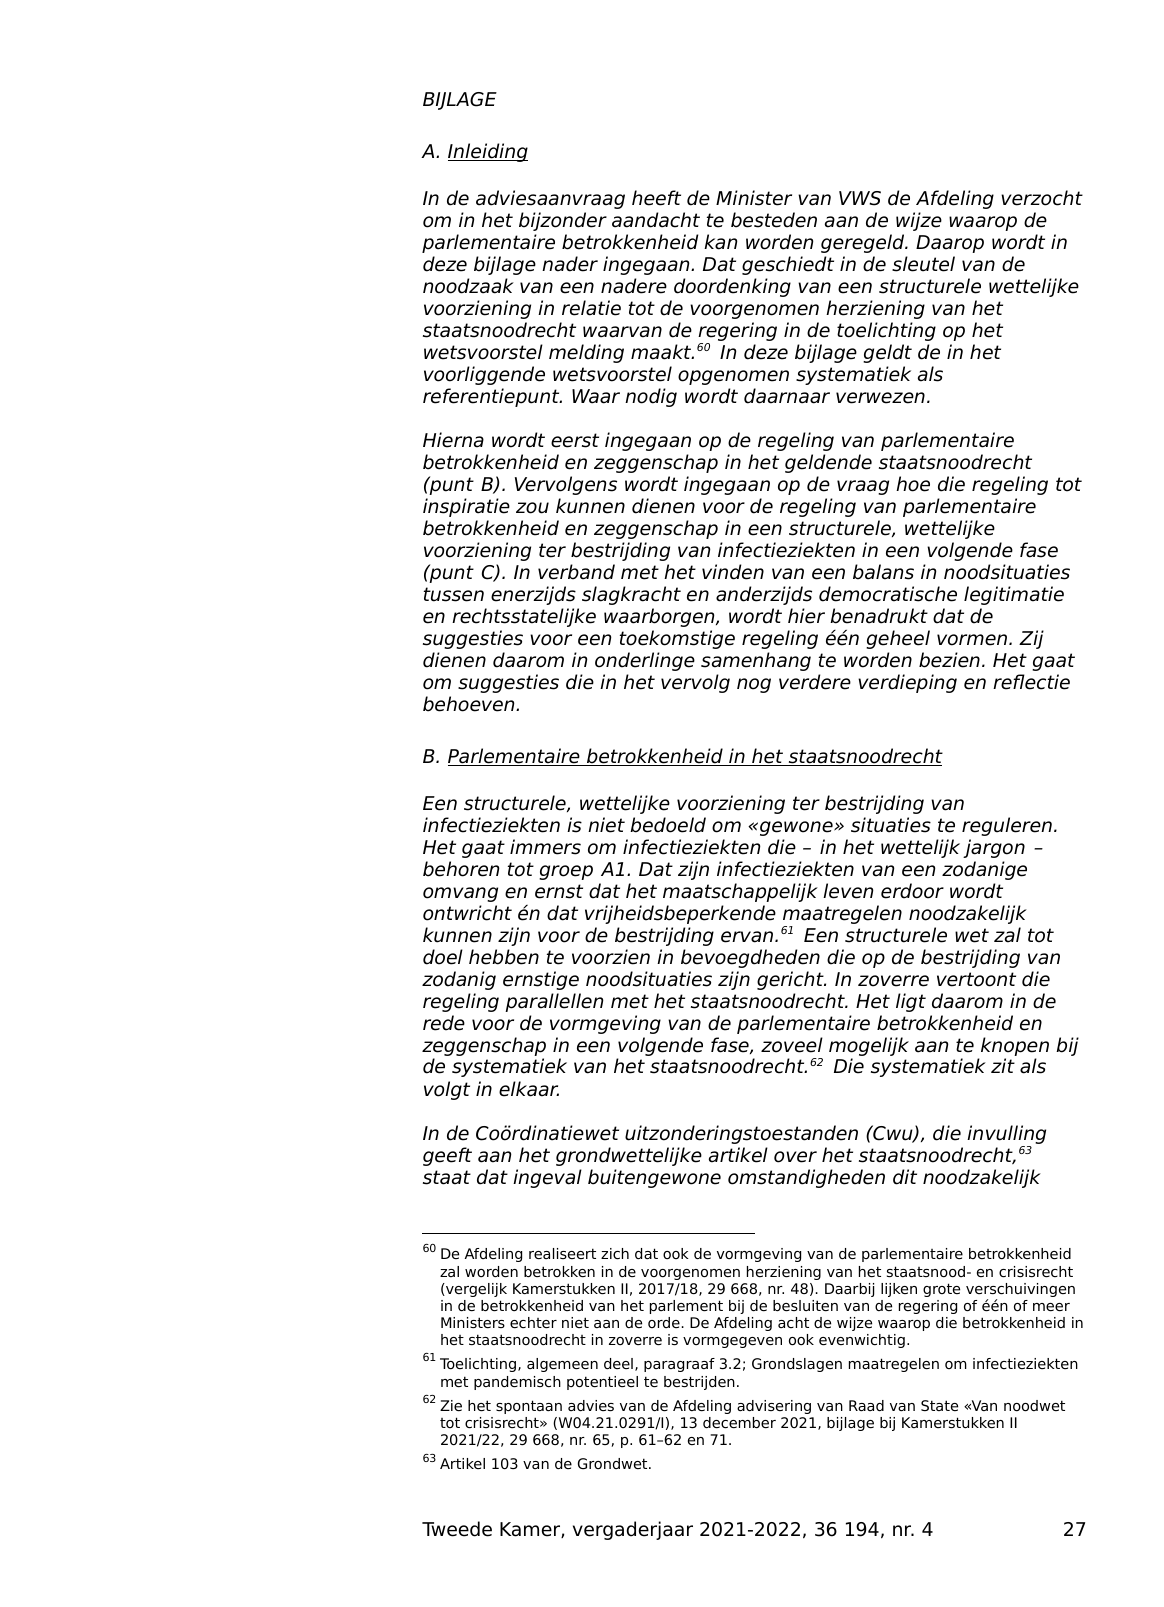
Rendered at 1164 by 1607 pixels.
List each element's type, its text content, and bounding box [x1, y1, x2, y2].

text Hierna wordt eerst ingegaan op de regeling van parlementaire betrokkenheid en zeggenschap in het geldende staatsnoodrecht (punt B). Vervolgens wordt ingegaan op de vraag hoe die regeling tot inspiratie zou kunnen dienen voor de regeling van parlementaire betrokkenheid en zeggenschap in een structurele, wettelijke voorziening ter bestrijding van infectieziekten in een volgende fase (punt C). In verband met het vinden van een balans in noodsituaties tussen enerzijds slagkracht en anderzijds democratische legitimatie en rechtsstatelijke waarborgen, wordt hier benadrukt dat de suggesties voor een toekomstige regeling één geheel vormen. Zij dienen daarom in onderlinge samenhang te worden bezien. Het gaat om suggesties die in het vervolg nog verdere verdieping en reflectie behoeven. [422, 430, 1087, 716]
text Een structurele, wettelijke voorziening ter bestrijding van infectieziekten is niet bedoeld om «gewone» situaties te reguleren. Het gaat immers om infectieziekten die – in het wettelijk jargon – behoren tot groep A1. Dat zijn infectieziekten van een zodanige omvang en ernst dat het maatschappelijk leven erdoor wordt ontwricht én dat vrijheidsbeperkende maatregelen noodzakelijk kunnen zijn voor de bestrijding ervan. Een structurele wet zal tot doel hebben te voorzien in bevoegdheden die op de bestrijding van zodanig ernstige noodsituaties zijn gericht. In zoverre vertoont die regeling parallellen met het staatsnoodrecht. Het ligt daarom in de rede voor de vormgeving van de parlementaire betrokkenheid en zeggenschap in een volgende fase, zoveel mogelijk aan te knopen bij de systematiek van het staatsnoodrecht. Die systematiek zit als volgt in elkaar. [422, 793, 1087, 1100]
text Artikel 103 van de Grondwet. [422, 1452, 1087, 1474]
text In de Coördinatiewet uitzonderingstoestanden (Cwu), die invulling geeft aan het grondwettelijke artikel over het staatsnoodrecht, staat dat ingeval buitengewone omstandigheden dit noodzakelijk [422, 1123, 1087, 1188]
subtitle BIJLAGE [77, 89, 1087, 111]
text Toelichting, algemeen deel, paragraaf 3.2; Grondslagen maatregelen om infectieziekten met pandemisch potentieel te bestrijden. [422, 1352, 1087, 1391]
subtitle B. Parlementaire betrokkenheid in het staatsnoodrecht [422, 746, 1087, 768]
subtitle A. Inleiding [422, 141, 1087, 163]
text In de adviesaanvraag heeft de Minister van VWS de Afdeling verzocht om in het bijzonder aandacht te besteden aan de wijze waarop de parlementaire betrokkenheid kan worden geregeld. Daarop wordt in deze bijlage nader ingegaan. Dat geschiedt in de sleutel van de noodzaak van een nadere doordenking van een structurele wettelijke voorziening in relatie tot de voorgenomen herziening van het staatsnoodrecht waarvan de regering in de toelichting op het wetsvoorstel melding maakt. In deze bijlage geldt de in het voorliggende wetsvoorstel opgenomen systematiek als referentiepunt. Waar nodig wordt daarnaar verwezen. [422, 188, 1087, 408]
text Zie het spontaan advies van de Afdeling advisering van Raad van State «Van noodwet tot crisisrecht» (W04.21.0291/I), 13 december 2021, bijlage bij Kamerstukken II 2021/22, 29 668, nr. 65, p. 61–62 en 71. [422, 1393, 1087, 1449]
text De Afdeling realiseert zich dat ook de vormgeving van de parlementaire betrokkenheid zal worden betrokken in de voorgenomen herziening van het staatsnood- en crisisrecht (vergelijk Kamerstukken II, 2017/18, 29 668, nr. 48). Daarbij lijken grote verschuivingen in de betrokkenheid van het parlement bij de besluiten van de regering of één of meer Ministers echter niet aan de orde. De Afdeling acht de wijze waarop die betrokkenheid in het staatsnoodrecht in zoverre is vormgegeven ook evenwichtig. [422, 1242, 1087, 1349]
